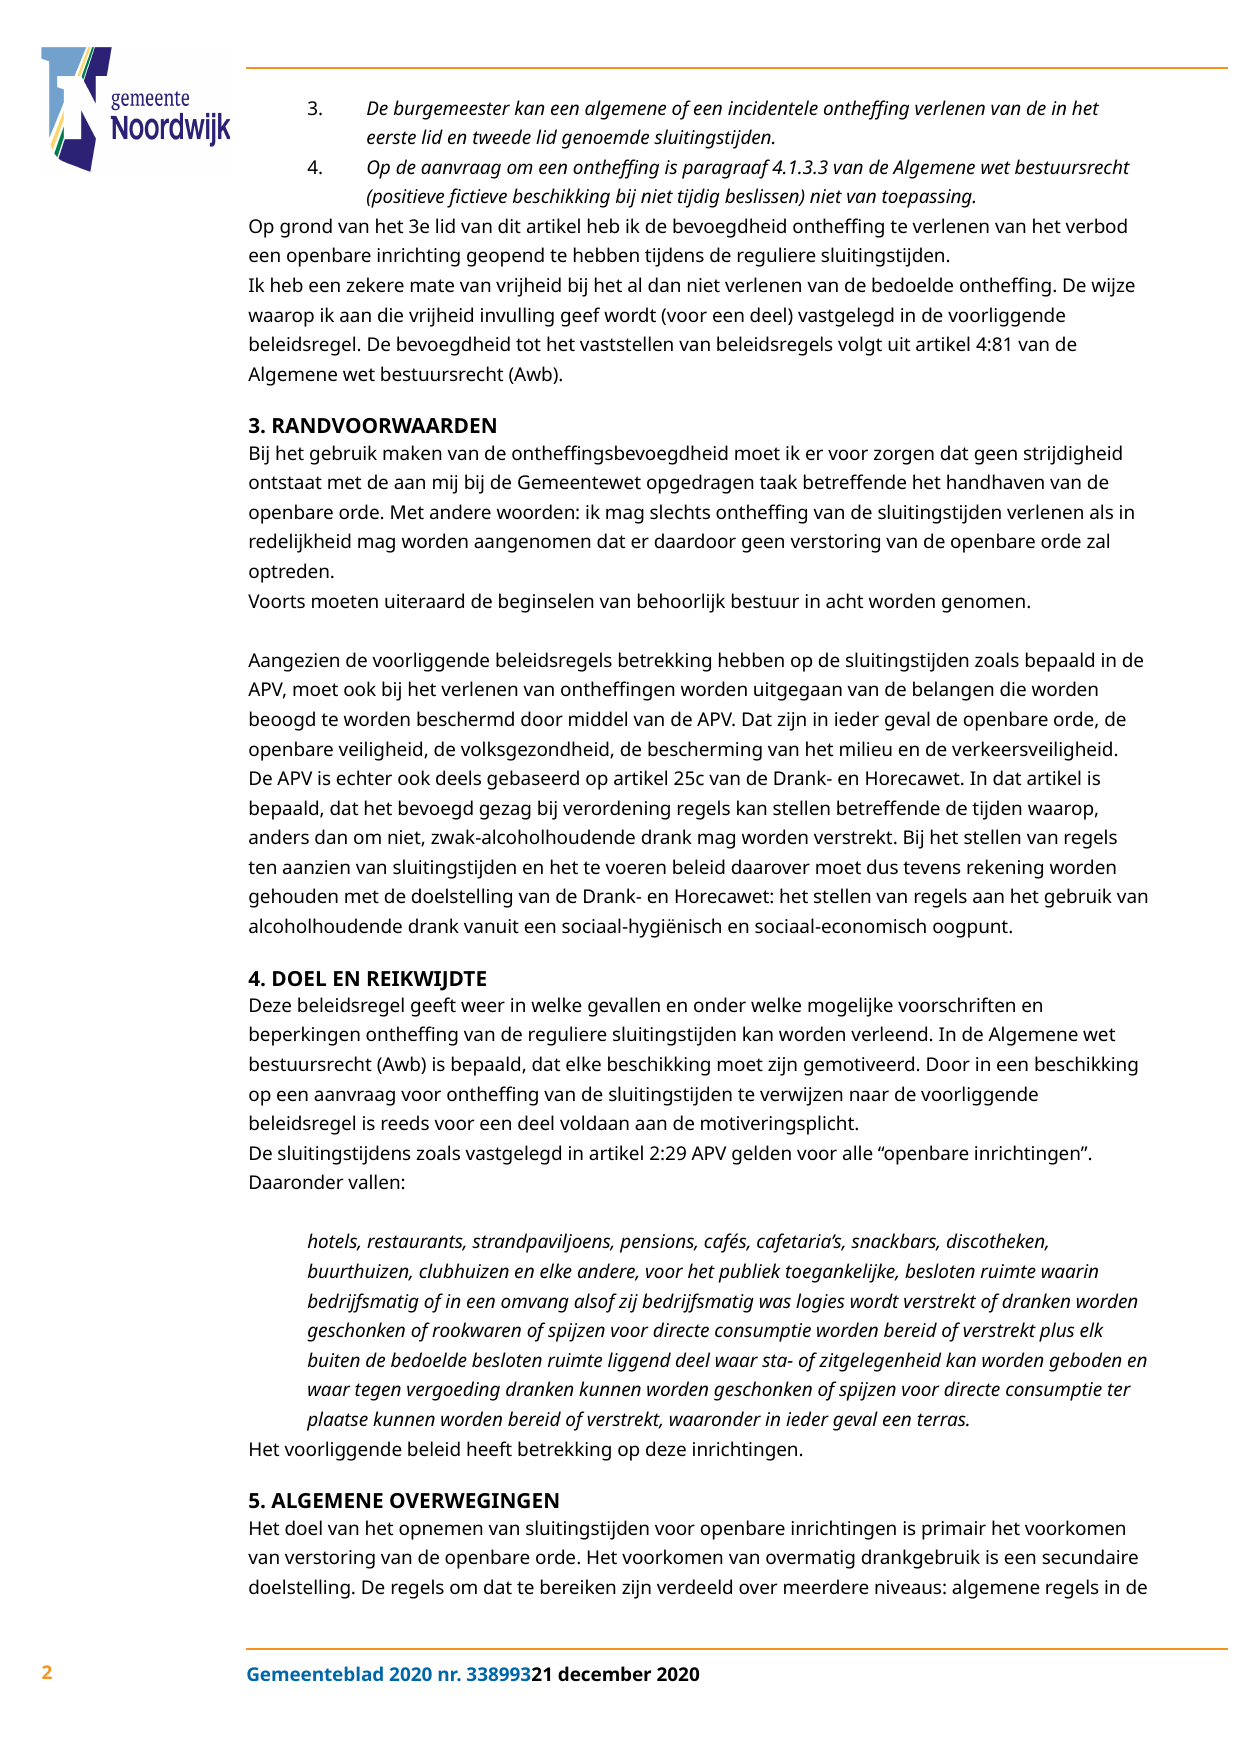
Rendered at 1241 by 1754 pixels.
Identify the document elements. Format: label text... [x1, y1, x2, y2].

text Ik heb een zekere mate van vrijheid bij het al dan niet verlenen van de bedoelde ontheffing. De wijze waarop ik aan die vrijheid invulling geef wordt (voor een deel) vastgelegd in de voorliggende beleidsregel. De bevoegdheid tot het vaststellen van beleidsregels volgt uit artikel 4:81 van de Algemene wet bestuursrecht (Awb). [248, 272, 1152, 387]
text De APV is echter ook deels gebaseerd op artikel 25c van de Drank- en Horecawet. In dat artikel is bepaald, dat het bevoegd gezag bij verordening regels kan stellen betreffende de tijden waarop, anders dan om niet, zwak-alcoholhoudende drank mag worden verstrekt. Bij het stellen van regels ten aanzien van sluitingstijden en het te voeren beleid daarover moet dus tevens rekening worden gehouden met de doelstelling van de Drank- en Horecawet: het stellen van regels aan het gebruik van alcoholhoudende drank vanuit een sociaal-hygiënisch en sociaal-economisch oogpunt. [248, 765, 1152, 939]
list De burgemeester kan een algemene of een incidentele ontheffing verlenen van de in het eerste lid en tweede lid genoemde sluitingstijden. [307, 95, 1152, 150]
list hotels, restaurants, strandpaviljoens, pensions, cafés, cafetaria’s, snackbars, discotheken, buurthuizen, clubhuizen en elke andere, voor het publiek toegankelijke, besloten ruimte waarin bedrijfsmatig of in een omvang alsof zij bedrijfsmatig was logies wordt verstrekt of dranken worden geschonken of rookwaren of spijzen voor directe consumptie worden bereid of verstrekt plus elk buiten de bedoelde besloten ruimte liggend deel waar sta- of zitgelegenheid kan worden geboden en waar tegen vergoeding dranken kunnen worden geschonken of spijzen voor directe consumptie ter plaatse kunnen worden bereid of verstrekt, waaronder in ieder geval een terras. [248, 1229, 1152, 1432]
text Het voorliggende beleid heeft betrekking op deze inrichtingen. [248, 1436, 1152, 1462]
text Op grond van het 3e lid van dit artikel heb ik de bevoegdheid ontheffing te verlenen van het verbod een openbare inrichting geopend te hebben tijdens de reguliere sluitingstijden. [248, 213, 1152, 268]
text 4. DOEL EN REIKWIJDTE [248, 964, 1152, 992]
text Deze beleidsregel geeft weer in welke gevallen en onder welke mogelijke voorschriften en beperkingen ontheffing van de reguliere sluitingstijden kan worden verleend. In de Algemene wet bestuursrecht (Awb) is bepaald, dat elke beschikking moet zijn gemotiveerd. Door in een beschikking op een aanvraag voor ontheffing van de sluitingstijden te verwijzen naar de voorliggende beleidsregel is reeds voor een deel voldaan aan de motiveringsplicht. [248, 992, 1152, 1136]
text Aangezien de voorliggende beleidsregels betrekking hebben op de sluitingstijden zoals bepaald in de APV, moet ook bij het verlenen van ontheffingen worden uitgegaan van de belangen die worden beoogd te worden beschermd door middel van de APV. Dat zijn in ieder geval de openbare orde, de openbare veiligheid, de volksgezondheid, de bescherming van het milieu en de verkeersveiligheid. [248, 647, 1152, 761]
list Op de aanvraag om een ontheffing is paragraaf 4.1.3.3 van de Algemene wet bestuursrecht (positieve fictieve beschikking bij niet tijdig beslissen) niet van toepassing. [307, 154, 1152, 209]
picture [41, 47, 231, 172]
text Het doel van het opnemen van sluitingstijden voor openbare inrichtingen is primair het voorkomen van verstoring van de openbare orde. Het voorkomen van overmatig drankgebruik is een secundaire doelstelling. De regels om dat te bereiken zijn verdeeld over meerdere niveaus: algemene regels in de [248, 1515, 1152, 1599]
text Bij het gebruik maken van de ontheffingsbevoegdheid moet ik er voor zorgen dat geen strijdigheid ontstaat met de aan mij bij de Gemeentewet opgedragen taak betreffende het handhaven van de openbare orde. Met andere woorden: ik mag slechts ontheffing van de sluitingstijden verlenen als in redelijkheid mag worden aangenomen dat er daardoor geen verstoring van de openbare orde zal optreden. [248, 440, 1152, 584]
text Voorts moeten uiteraard de beginselen van behoorlijk bestuur in acht worden genomen. [248, 588, 1152, 613]
text 3. RANDVOORWAARDEN [248, 411, 1152, 440]
text 5. ALGEMENE OVERWEGINGEN [248, 1486, 1152, 1515]
text De sluitingstijdens zoals vastgelegd in artikel 2:29 APV gelden voor alle “openbare inrichtingen”. Daaronder vallen: [248, 1140, 1152, 1195]
